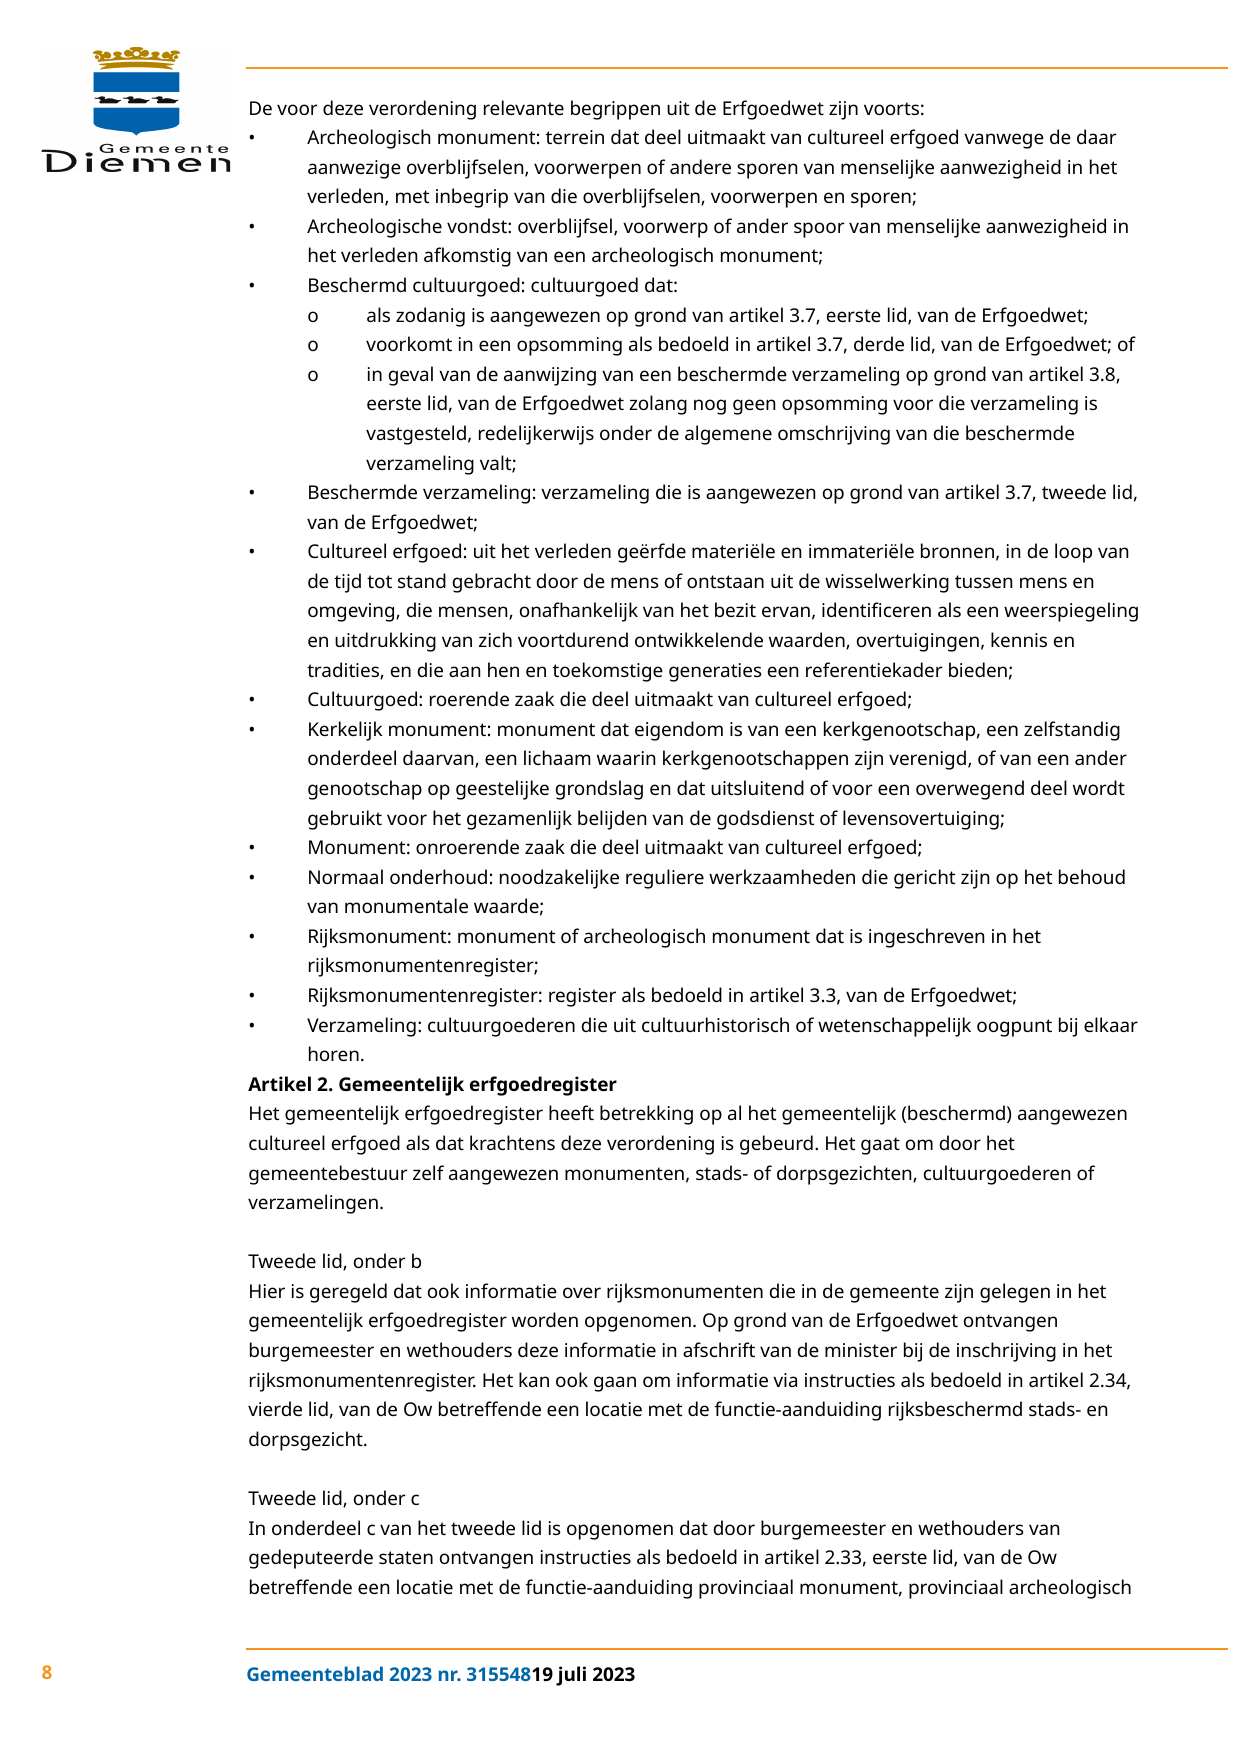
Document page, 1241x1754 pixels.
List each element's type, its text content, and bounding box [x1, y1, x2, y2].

list Kerkelijk monument: monument dat eigendom is van een kerkgenootschap, een zelfstandig onderdeel daarvan, een lichaam waarin kerkgenootschappen zijn verenigd, of van een ander genootschap op geestelijke grondslag en dat uitsluitend of voor een overwegend deel wordt gebruikt voor het gezamenlijk belijden van de godsdienst of levensovertuiging; [248, 716, 1152, 831]
text Tweede lid, onder b [248, 1248, 1152, 1274]
list als zodanig is aangewezen op grond van artikel 3.7, eerste lid, van de Erfgoedwet; [307, 302, 1152, 328]
list Cultureel erfgoed: uit het verleden geërfde materiële en immateriële bronnen, in de loop van de tijd tot stand gebracht door de mens of ontstaan uit de wisselwerking tussen mens en omgeving, die mensen, onafhankelijk van het bezit ervan, identificeren als een weerspiegeling en uitdrukking van zich voortdurend ontwikkelende waarden, overtuigingen, kennis en tradities, en die aan hen en toekomstige generaties een referentiekader bieden; [248, 538, 1152, 683]
list Archeologisch monument: terrein dat deel uitmaakt van cultureel erfgoed vanwege de daar aanwezige overblijfselen, voorwerpen of andere sporen van menselijke aanwezigheid in het verleden, met inbegrip van die overblijfselen, voorwerpen en sporen; [248, 124, 1152, 209]
list in geval van de aanwijzing van een beschermde verzameling op grond van artikel 3.8, eerste lid, van de Erfgoedwet zolang nog geen opsomming voor die verzameling is vastgesteld, redelijkerwijs onder de algemene omschrijving van die beschermde verzameling valt; [307, 361, 1152, 476]
list Archeologische vondst: overblijfsel, voorwerp of ander spoor van menselijke aanwezigheid in het verleden afkomstig van een archeologisch monument; [248, 213, 1152, 268]
list Normaal onderhoud: noodzakelijke reguliere werkzaamheden die gericht zijn op het behoud van monumentale waarde; [248, 864, 1152, 919]
list Rijksmonument: monument of archeologisch monument dat is ingeschreven in het rijksmonumentenregister; [248, 923, 1152, 978]
list Beschermde verzameling: verzameling die is aangewezen op grond van artikel 3.7, tweede lid, van de Erfgoedwet; [248, 479, 1152, 535]
list Beschermd cultuurgoed: cultuurgoed dat: [248, 272, 1152, 298]
list Cultuurgoed: roerende zaak die deel uitmaakt van cultureel erfgoed; [248, 686, 1152, 712]
text In onderdeel c van het tweede lid is opgenomen dat door burgemeester en wethouders van gedeputeerde staten ontvangen instructies als bedoeld in artikel 2.33, eerste lid, van de Ow betreffende een locatie met de functie-aanduiding provinciaal monument, provinciaal archeologisch [248, 1515, 1152, 1600]
list Rijksmonumentenregister: register als bedoeld in artikel 3.3, van de Erfgoedwet; [248, 982, 1152, 1008]
list Monument: onroerende zaak die deel uitmaakt van cultureel erfgoed; [248, 834, 1152, 860]
text Tweede lid, onder c [248, 1485, 1152, 1511]
text De voor deze verordening relevante begrippen uit de Erfgoedwet zijn voorts: [248, 95, 1152, 121]
text Het gemeentelijk erfgoedregister heeft betrekking op al het gemeentelijk (beschermd) aangewezen cultureel erfgoed als dat krachtens deze verordening is gebeurd. Het gaat om door het gemeentebestuur zelf aangewezen monumenten, stads- of dorpsgezichten, cultuurgoederen of verzamelingen. [248, 1101, 1152, 1215]
list Verzameling: cultuurgoederen die uit cultuurhistorisch of wetenschappelijk oogpunt bij elkaar horen. [248, 1012, 1152, 1067]
list voorkomt in een opsomming als bedoeld in artikel 3.7, derde lid, van de Erfgoedwet; of [307, 331, 1152, 357]
text Artikel 2. Gemeentelijk erfgoedregister [248, 1071, 1152, 1097]
text Hier is geregeld dat ook informatie over rijksmonumenten die in de gemeente zijn gelegen in het gemeentelijk erfgoedregister worden opgenomen. Op grond van de Erfgoedwet ontvangen burgemeester en wethouders deze informatie in afschrift van de minister bij de inschrijving in het rijksmonumentenregister. Het kan ook gaan om informatie via instructies als bedoeld in artikel 2.34, vierde lid, van de Ow betreffende een locatie met de functie-aanduiding rijksbeschermd stads- en dorpsgezicht. [248, 1278, 1152, 1452]
picture [41, 47, 231, 172]
